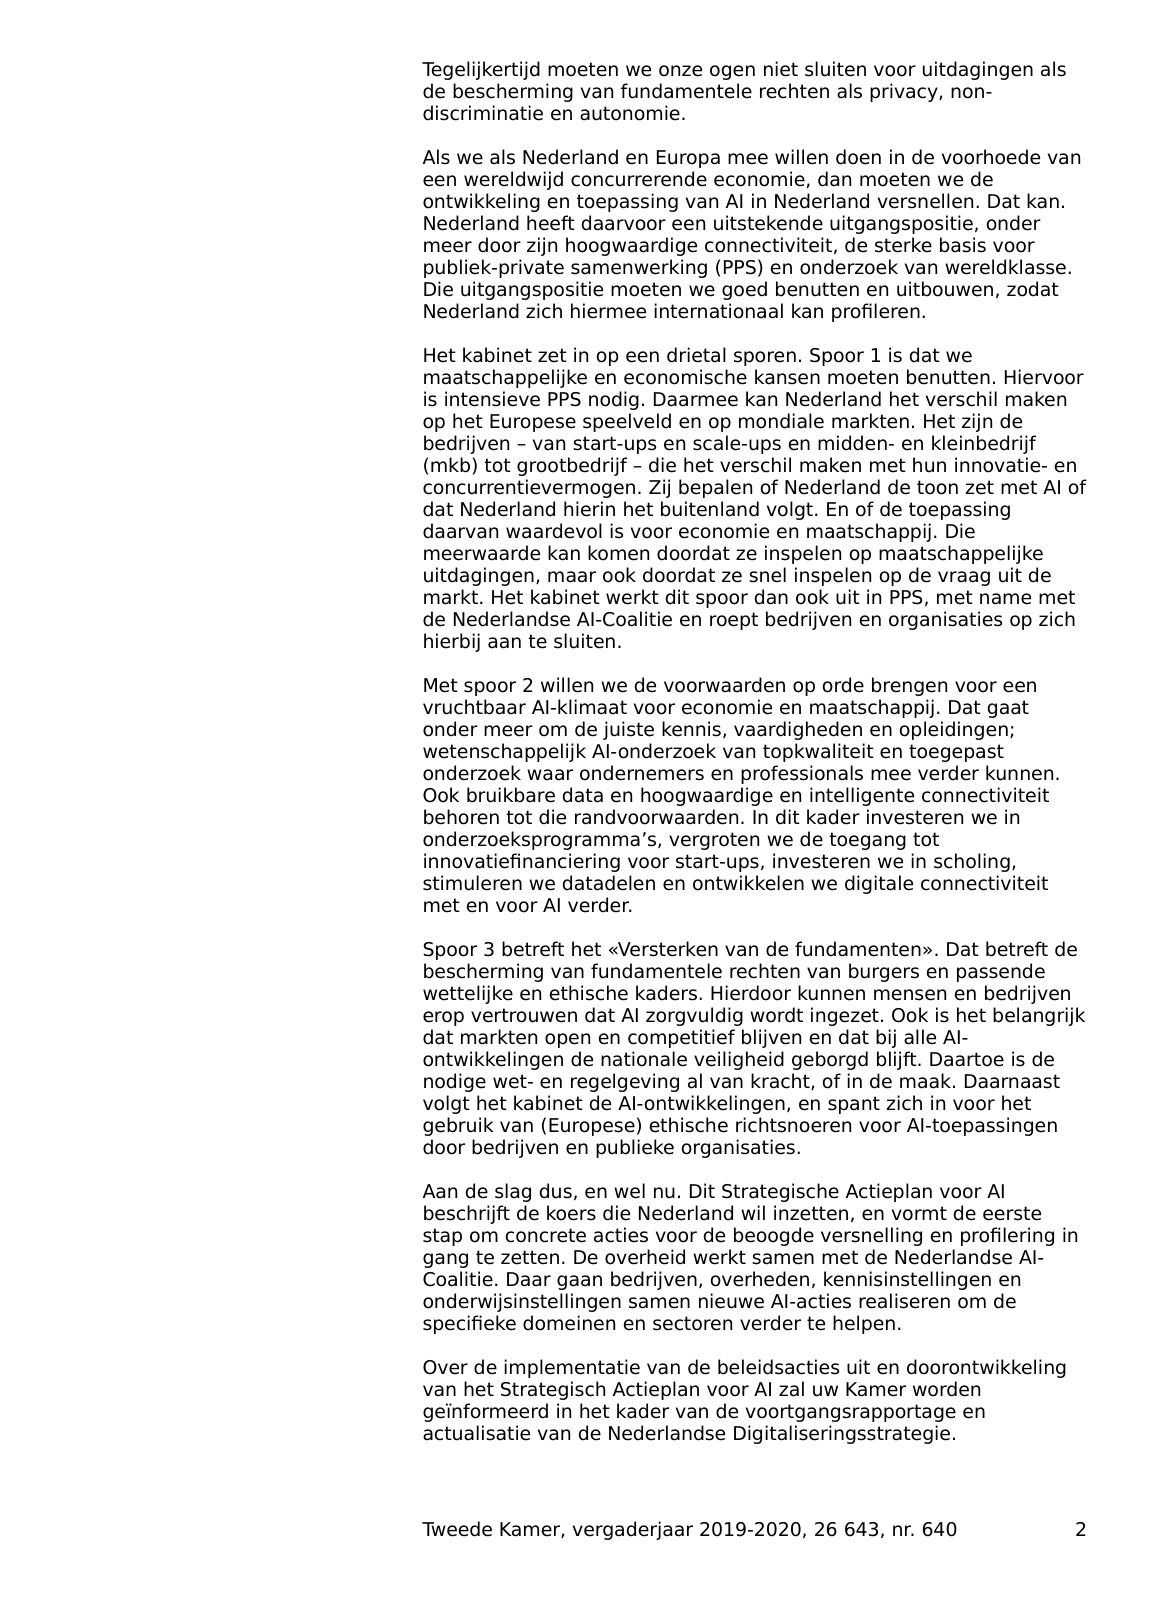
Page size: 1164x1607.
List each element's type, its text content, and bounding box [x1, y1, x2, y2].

text Als we als Nederland en Europa mee willen doen in de voorhoede van een wereldwijd concurrerende economie, dan moeten we de ontwikkeling en toepassing van AI in Nederland versnellen. Dat kan. Nederland heeft daarvoor een uitstekende uitgangspositie, onder meer door zijn hoogwaardige connectiviteit, de sterke basis voor publiek-private samenwerking (PPS) en onderzoek van wereldklasse. Die uitgangspositie moeten we goed benutten en uitbouwen, zodat Nederland zich hiermee internationaal kan profileren. [422, 147, 1087, 323]
text Over de implementatie van de beleidsacties uit en doorontwikkeling van het Strategisch Actieplan voor AI zal uw Kamer worden geïnformeerd in het kader van de voortgangsrapportage en actualisatie van de Nederlandse Digitaliseringsstrategie. [422, 1357, 1087, 1445]
text Aan de slag dus, en wel nu. Dit Strategische Actieplan voor AI beschrijft de koers die Nederland wil inzetten, en vormt de eerste stap om concrete acties voor de beoogde versnelling en profilering in gang te zetten. De overheid werkt samen met de Nederlandse AI-Coalitie. Daar gaan bedrijven, overheden, kennisinstellingen en onderwijsinstellingen samen nieuwe AI-acties realiseren om de specifieke domeinen en sectoren verder te helpen. [422, 1181, 1087, 1335]
text Spoor 3 betreft het «Versterken van de fundamenten». Dat betreft de bescherming van fundamentele rechten van burgers en passende wettelijke en ethische kaders. Hierdoor kunnen mensen en bedrijven erop vertrouwen dat AI zorgvuldig wordt ingezet. Ook is het belangrijk dat markten open en competitief blijven en dat bij alle AI-ontwikkelingen de nationale veiligheid geborgd blijft. Daartoe is de nodige wet- en regelgeving al van kracht, of in de maak. Daarnaast volgt het kabinet de AI-ontwikkelingen, en spant zich in voor het gebruik van (Europese) ethische richtsnoeren voor AI-toepassingen door bedrijven en publieke organisaties. [422, 939, 1087, 1159]
text Het kabinet zet in op een drietal sporen. Spoor 1 is dat we maatschappelijke en economische kansen moeten benutten. Hiervoor is intensieve PPS nodig. Daarmee kan Nederland het verschil maken op het Europese speelveld en op mondiale markten. Het zijn de bedrijven – van start-ups en scale-ups en midden- en kleinbedrijf (mkb) tot grootbedrijf – die het verschil maken met hun innovatie- en concurrentievermogen. Zij bepalen of Nederland de toon zet met AI of dat Nederland hierin het buitenland volgt. En of de toepassing daarvan waardevol is voor economie en maatschappij. Die meerwaarde kan komen doordat ze inspelen op maatschappelijke uitdagingen, maar ook doordat ze snel inspelen op de vraag uit de markt. Het kabinet werkt dit spoor dan ook uit in PPS, met name met de Nederlandse AI-Coalitie en roept bedrijven en organisaties op zich hierbij aan te sluiten. [422, 345, 1087, 653]
text Tegelijkertijd moeten we onze ogen niet sluiten voor uitdagingen als de bescherming van fundamentele rechten als privacy, non-discriminatie en autonomie. [422, 59, 1087, 125]
text Met spoor 2 willen we de voorwaarden op orde brengen voor een vruchtbaar AI-klimaat voor economie en maatschappij. Dat gaat onder meer om de juiste kennis, vaardigheden en opleidingen; wetenschappelijk AI-onderzoek van topkwaliteit en toegepast onderzoek waar ondernemers en professionals mee verder kunnen. Ook bruikbare data en hoogwaardige en intelligente connectiviteit behoren tot die randvoorwaarden. In dit kader investeren we in onderzoeksprogramma’s, vergroten we de toegang tot innovatiefinanciering voor start-ups, investeren we in scholing, stimuleren we datadelen en ontwikkelen we digitale connectiviteit met en voor AI verder. [422, 675, 1087, 917]
